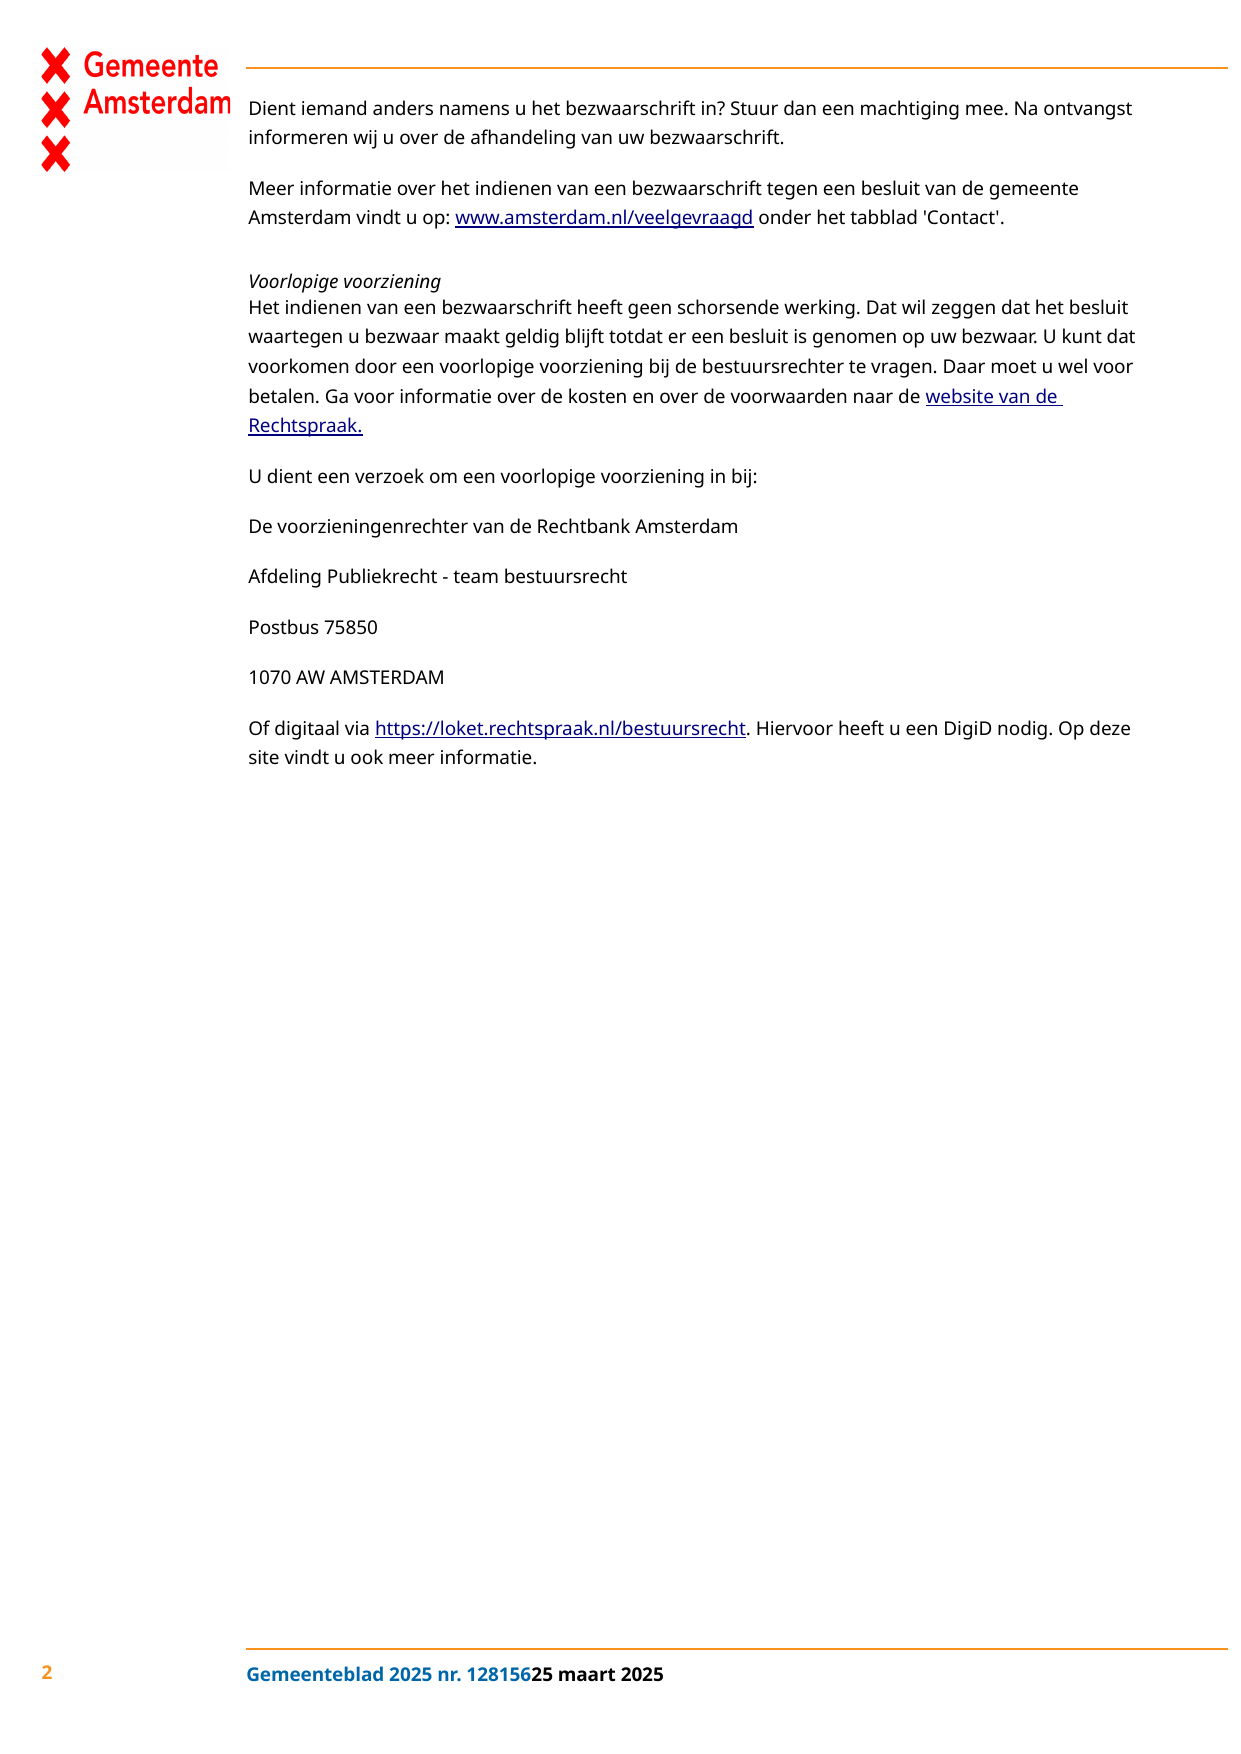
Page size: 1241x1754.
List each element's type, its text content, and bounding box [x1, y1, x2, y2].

text Meer informatie over het indienen van een bezwaarschrift tegen een besluit van de gemeente Amsterdam vindt u op: www.amsterdam.nl/veelgevraagd onder het tabblad 'Contact'. [248, 175, 1152, 230]
text 1070 AW AMSTERDAM [248, 664, 1152, 690]
text Afdeling Publiekrecht - team bestuursrecht [248, 564, 1152, 589]
text Dient iemand anders namens u het bezwaarschrift in? Stuur dan een machtiging mee. Na ontvangst informeren wij u over de afhandeling van uw bezwaarschrift. [248, 95, 1152, 150]
text Postbus 75850 [248, 614, 1152, 640]
text Het indienen van een bezwaarschrift heeft geen schorsende werking. Dat wil zeggen dat het besluit waartegen u bezwaar maakt geldig blijft totdat er een besluit is genomen op uw bezwaar. U kunt dat voorkomen door een voorlopige voorziening bij de bestuursrechter te vragen. Daar moet u wel voor betalen. Ga voor informatie over de kosten en over de voorwaarden naar de website van de Rechtspraak. [248, 294, 1152, 438]
text U dient een verzoek om een voorlopige voorziening in bij: [248, 463, 1152, 488]
text De voorzieningenrechter van de Rechtbank Amsterdam [248, 513, 1152, 539]
text Of digitaal via https://loket.rechtspraak.nl/bestuursrecht. Hiervoor heeft u een DigiD nodig. Op deze site vindt u ook meer informatie. [248, 715, 1152, 770]
text Voorlopige voorziening [248, 268, 1152, 294]
picture [41, 47, 231, 172]
